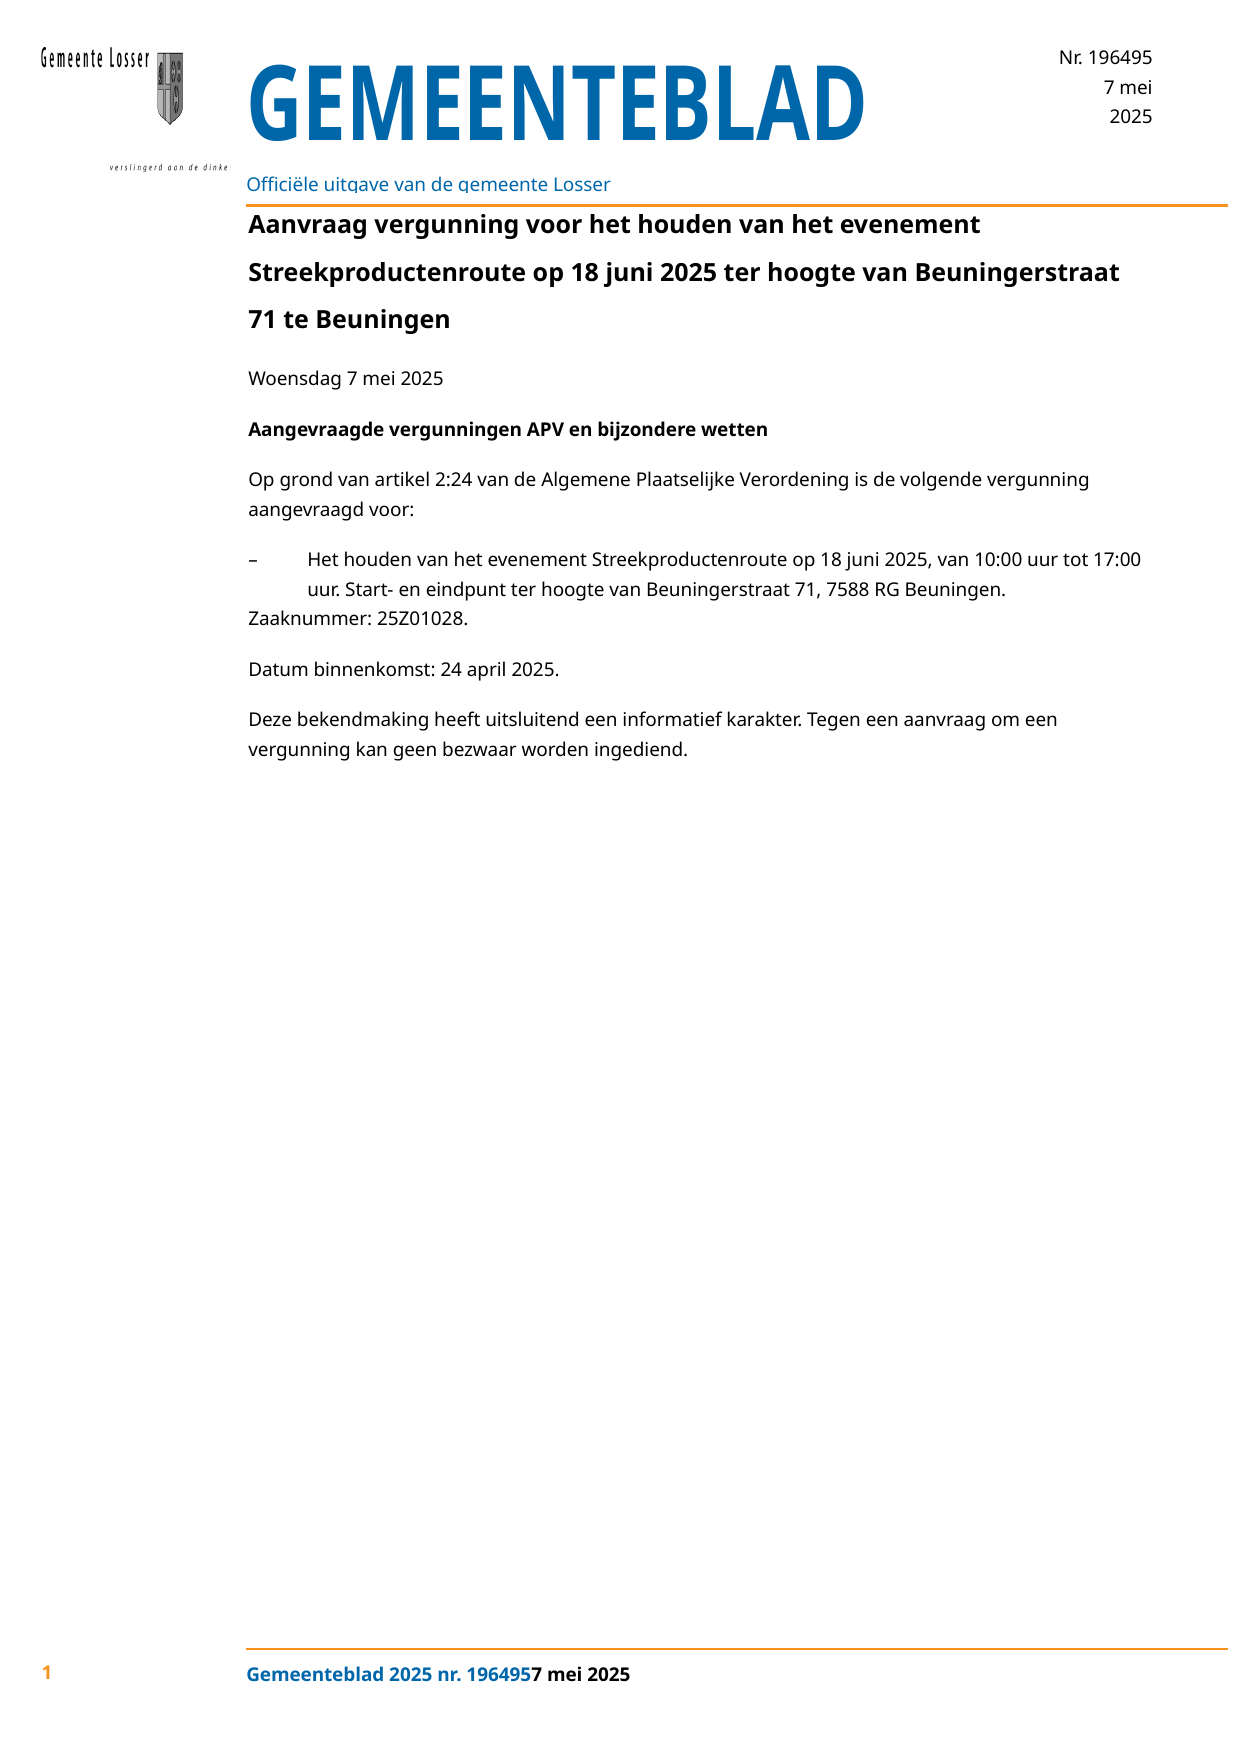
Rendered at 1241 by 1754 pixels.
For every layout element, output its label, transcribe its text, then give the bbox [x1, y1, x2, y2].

text Deze bekendmaking heeft uitsluitend een informatief karakter. Tegen een aanvraag om een vergunning kan geen bezwaar worden ingediend. [248, 706, 1152, 762]
text Aanvraag vergunning voor het houden van het evenement Streekproductenroute op 18 juni 2025 ter hoogte van Beuningerstraat 71 te Beuningen [248, 207, 1152, 336]
text Woensdag 7 mei 2025 [248, 366, 1152, 391]
text Datum binnenkomst: 24 april 2025. [248, 656, 1152, 682]
text Aangevraagde vergunningen APV en bijzondere wetten [248, 416, 1152, 442]
text Op grond van artikel 2:24 van de Algemene Plaatselijke Verordening is de volgende vergunning aangevraagd voor: [248, 466, 1152, 522]
picture [41, 47, 231, 172]
list Het houden van het evenement Streekproductenroute op 18 juni 2025, van 10:00 uur tot 17:00 uur. Start- en eindpunt ter hoogte van Beuningerstraat 71, 7588 RG Beuningen. [248, 546, 1152, 602]
text Zaaknummer: 25Z01028. [248, 606, 1152, 631]
